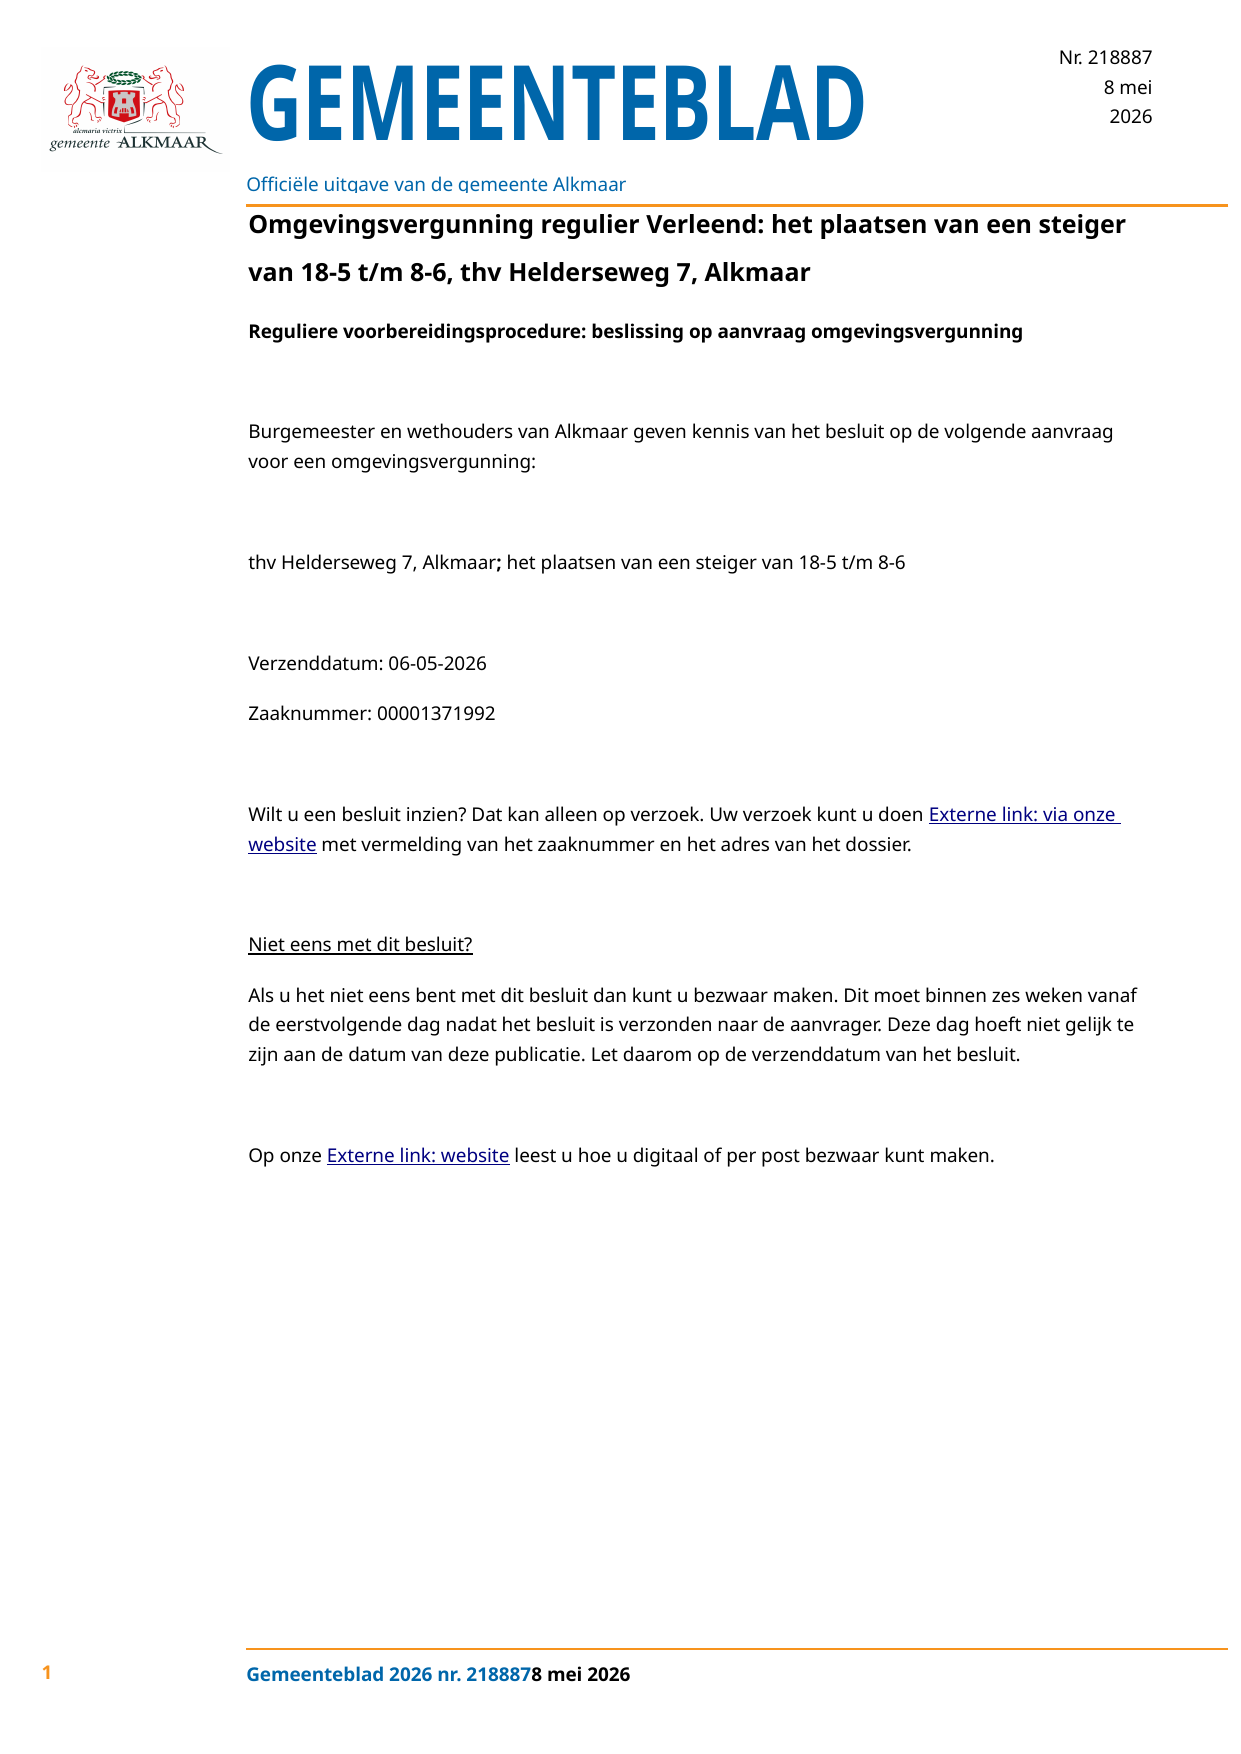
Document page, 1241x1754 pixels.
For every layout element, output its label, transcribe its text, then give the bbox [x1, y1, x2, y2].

text Burgemeester en wethouders van Alkmaar geven kennis van het besluit op de volgende aanvraag voor een omgevingsvergunning: [248, 419, 1152, 474]
text Omgevingsvergunning regulier Verleend: het plaatsen van een steiger van 18-5 t/m 8-6, thv Helderseweg 7, Alkmaar [248, 207, 1152, 288]
text Op onze Externe link: website leest u hoe u digitaal of per post bezwaar kunt maken. [248, 1142, 1152, 1168]
text Reguliere voorbereidingsprocedure: beslissing op aanvraag omgevingsvergunning [248, 318, 1152, 344]
text Wilt u een besluit inzien? Dat kan alleen op verzoek. Uw verzoek kunt u doen Externe link: via onze website met vermelding van het zaaknummer en het adres van het dossier. [248, 801, 1152, 857]
text thv Helderseweg 7, Alkmaar; het plaatsen van een steiger van 18-5 t/m 8-6 [248, 549, 1152, 575]
text Niet eens met dit besluit? [248, 932, 1152, 957]
picture [41, 47, 231, 172]
text Verzenddatum: 06-05-2026 [248, 650, 1152, 676]
text Zaaknummer: 00001371992 [248, 700, 1152, 726]
text Als u het niet eens bent met dit besluit dan kunt u bezwaar maken. Dit moet binnen zes weken vanaf de eerstvolgende dag nadat het besluit is verzonden naar de aanvrager. Deze dag hoeft niet gelijk te zijn aan de datum van deze publicatie. Let daarom op de verzenddatum van het besluit. [248, 982, 1152, 1067]
